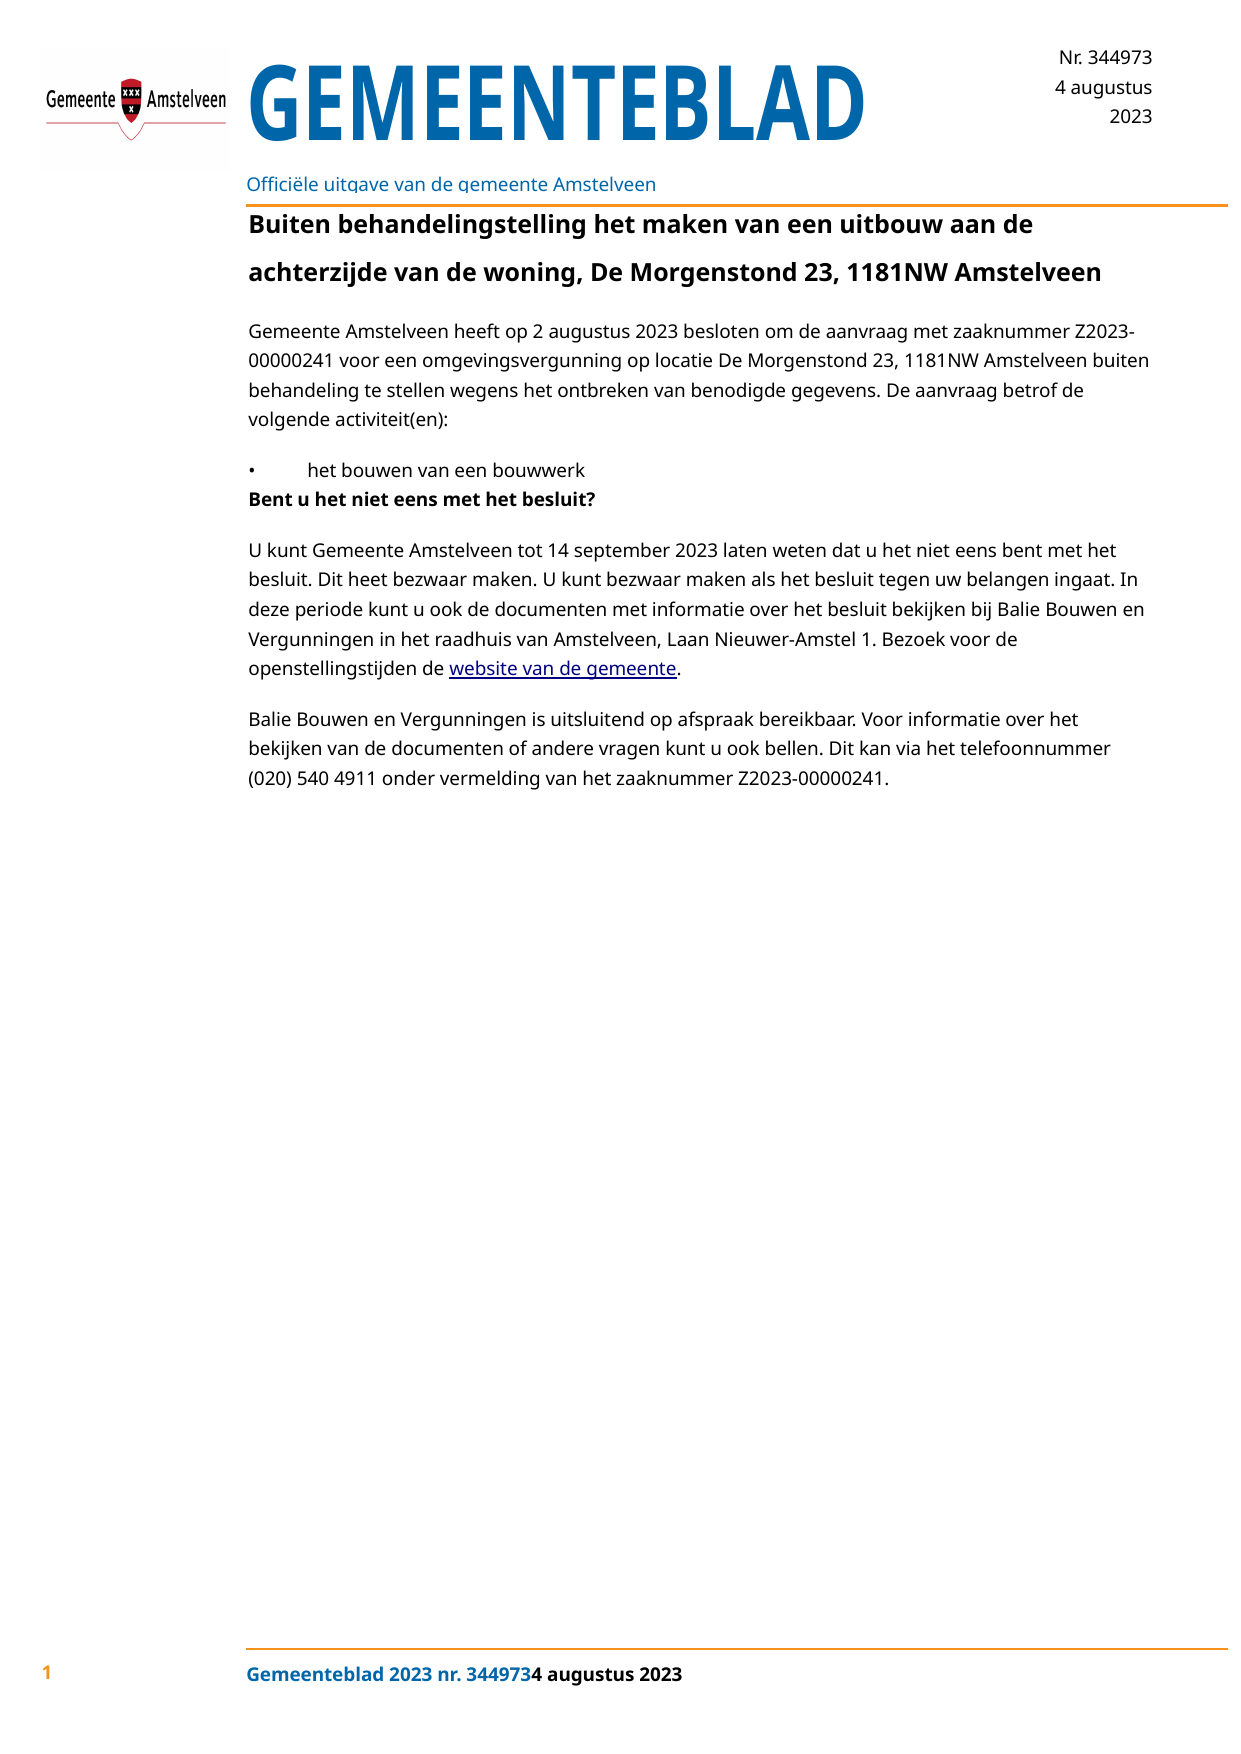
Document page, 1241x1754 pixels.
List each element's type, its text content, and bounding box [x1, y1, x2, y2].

text Bent u het niet eens met het besluit? [248, 487, 1152, 512]
picture [41, 47, 231, 172]
text Buiten behandelingstelling het maken van een uitbouw aan de achterzijde van de woning, De Morgenstond 23, 1181NW Amstelveen [248, 207, 1152, 288]
text U kunt Gemeente Amstelveen tot 14 september 2023 laten weten dat u het niet eens bent met het besluit. Dit heet bezwaar maken. U kunt bezwaar maken als het besluit tegen uw belangen ingaat. In deze periode kunt u ook de documenten met informatie over het besluit bekijken bij Balie Bouwen en Vergunningen in het raadhuis van Amstelveen, Laan Nieuwer-Amstel 1. Bezoek voor de openstellingstijden de website van de gemeente. [248, 537, 1152, 681]
list het bouwen van een bouwwerk [248, 457, 1152, 483]
text Balie Bouwen en Vergunningen is uitsluitend op afspraak bereikbaar. Voor informatie over het bekijken van de documenten of andere vragen kunt u ook bellen. Dit kan via het telefoonnummer (020) 540 4911 onder vermelding van het zaaknummer Z2023-00000241. [248, 706, 1152, 791]
text Gemeente Amstelveen heeft op 2 augustus 2023 besloten om de aanvraag met zaaknummer Z2023-00000241 voor een omgevingsvergunning op locatie De Morgenstond 23, 1181NW Amstelveen buiten behandeling te stellen wegens het ontbreken van benodigde gegevens. De aanvraag betrof de volgende activiteit(en): [248, 318, 1152, 432]
